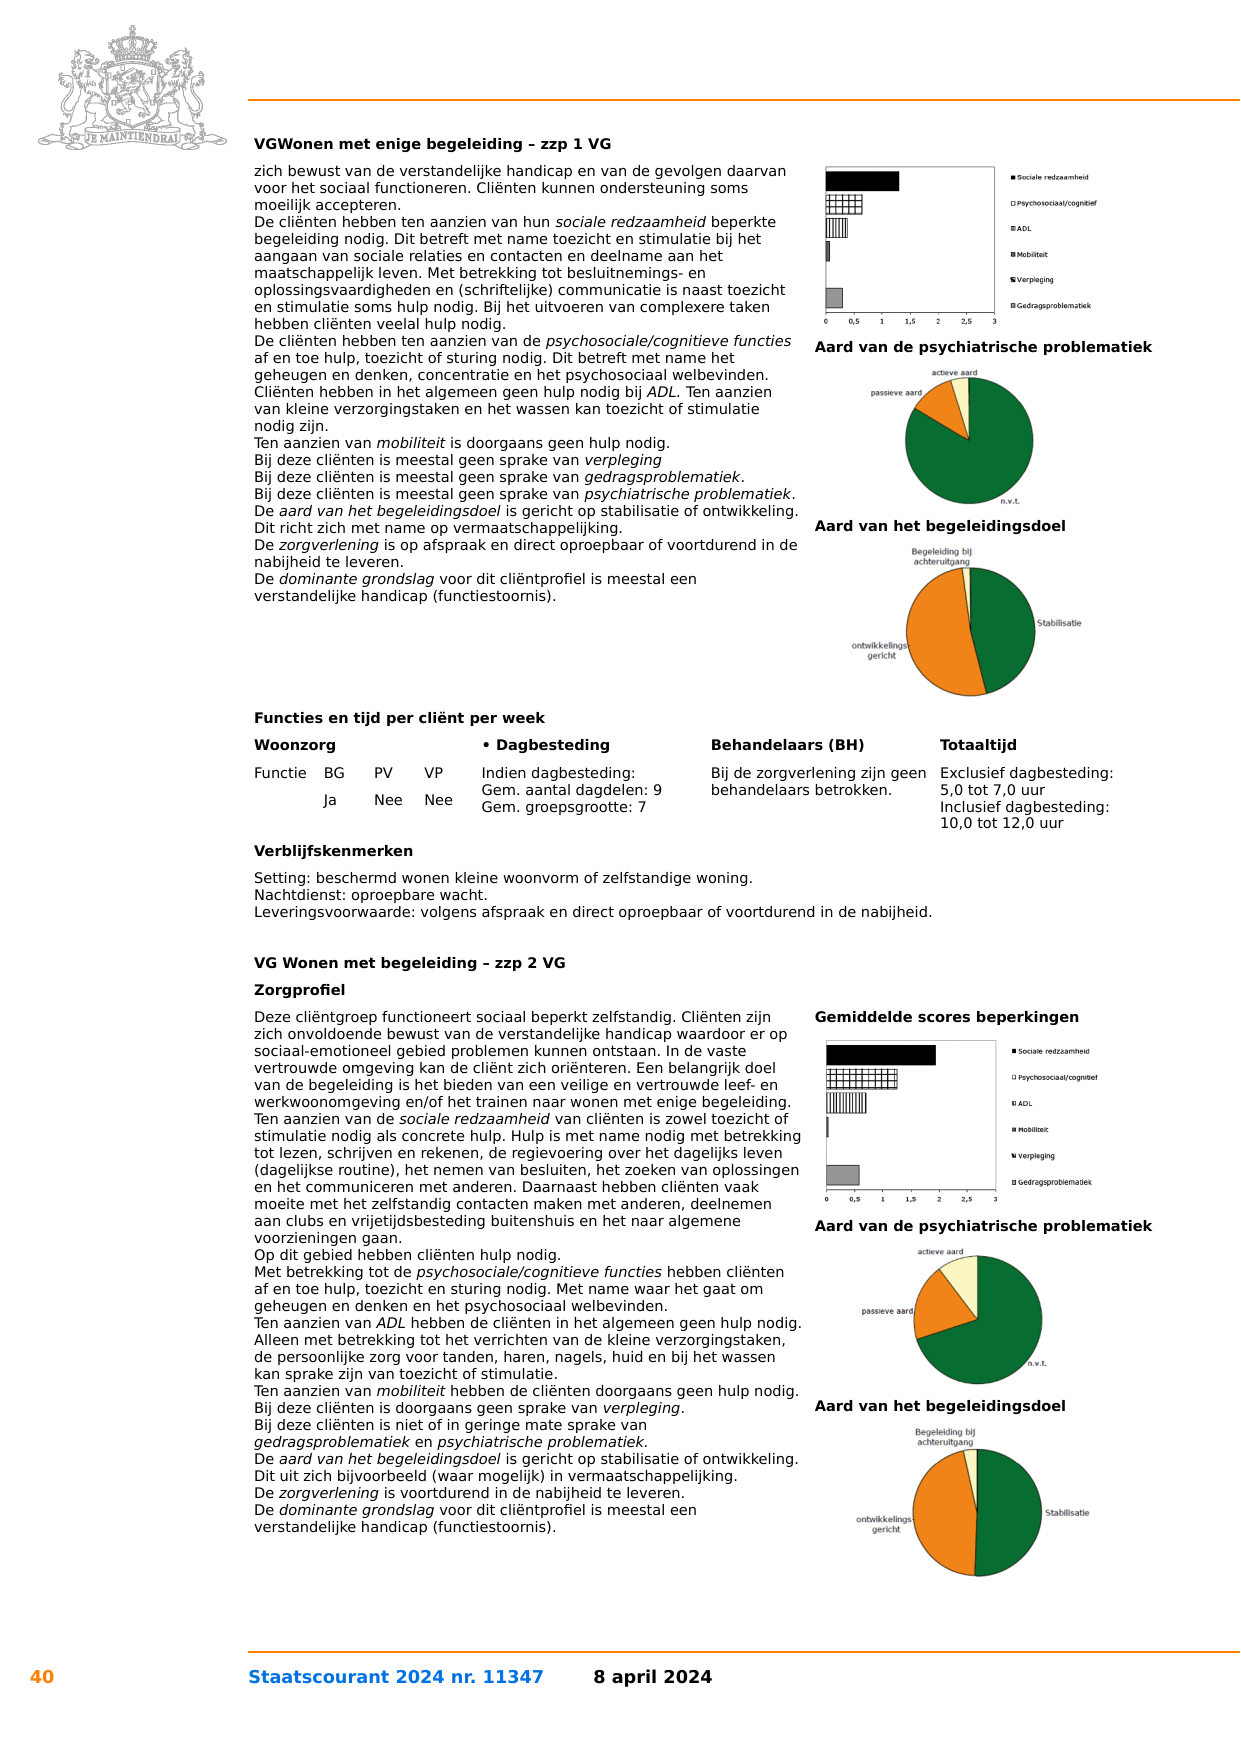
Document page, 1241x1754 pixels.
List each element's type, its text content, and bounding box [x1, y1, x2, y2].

table_cell Verblijfskenmerken [249, 838, 1163, 864]
picture [814, 1036, 1110, 1208]
picture [38, 25, 227, 150]
picture [814, 1245, 1110, 1388]
table_cell zich bewust van de verstandelijke handicap en van de gevolgen daarvan voor het sociaal functioneren. Cliënten kunnen ondersteuning soms moeilijk accepteren. De cliënten hebben ten aanzien van hun sociale redzaamheid beperkte begeleiding nodig. Dit betreft met name toezicht en stimulatie bij het aangaan van sociale relaties en contacten en deelname aan het maatschappelijk leven. Met betrekking tot besluitnemings- en oplossingsvaardigheden en (schriftelijke) communicatie is naast toezicht en stimulatie soms hulp nodig. Bij het uitvoeren van complexere taken hebben cliënten veelal hulp nodig. De cliënten hebben ten aanzien van de psychosociale/cognitieve functies af en toe hulp, toezicht of sturing nodig. Dit betreft met name het geheugen en denken, concentratie en het psychosociaal welbevinden. Cliënten hebben in het algemeen geen hulp nodig bij ADL. Ten aanzien van kleine verzorgingstaken en het wassen kan toezicht of stimulatie nodig zijn. Ten aanzien van mobiliteit is doorgaans geen hulp nodig. Bij deze cliënten is meestal geen sprake van verpleging Bij deze cliënten is meestal geen sprake van gedragsproblematiek. Bij deze cliënten is meestal geen sprake van psychiatrische problematiek. De aard van het begeleidingsdoel is gericht op stabilisatie of ontwikkeling. Dit richt zich met name op vermaatschappelijking. De zorgverlening is op afspraak en direct oproepbaar of voortdurend in de nabijheid te leveren. De dominante grondslag voor dit cliëntprofiel is meestal een verstandelijke handicap (functiestoornis). [249, 158, 808, 704]
table_header VG Wonen met begeleiding – zzp 2 VG [249, 950, 1163, 976]
table_cell Aard van de psychiatrische problematiek [809, 1214, 1163, 1240]
picture [814, 366, 1110, 508]
table_header VGWonen met enige begeleiding – zzp 1 VG [249, 131, 1163, 157]
table_cell [809, 1241, 1163, 1392]
table_cell Gemiddelde scores beperkingen [809, 1005, 1163, 1031]
table_cell BG [318, 760, 368, 786]
table_cell Aard van het begeleidingsdoel [809, 1393, 1163, 1419]
table_cell Aard van de psychiatrische problematiek [809, 334, 1163, 360]
table_cell Deze cliëntgroep functioneert sociaal beperkt zelfstandig. Cliënten zijn zich onvoldoende bewust van de verstandelijke handicap waardoor er op sociaal-emotioneel gebied problemen kunnen ontstaan. In de vaste vertrouwde omgeving kan de cliënt zich oriënteren. Een belangrijk doel van de begeleiding is het bieden van een veilige en vertrouwde leef- en werkwoonomgeving en/of het trainen naar wonen met enige begeleiding. Ten aanzien van de sociale redzaamheid van cliënten is zowel toezicht of stimulatie nodig als concrete hulp. Hulp is met name nodig met betrekking tot lezen, schrijven en rekenen, de regievoering over het dagelijks leven (dagelijkse routine), het nemen van besluiten, het zoeken van oplossingen en het communiceren met anderen. Daarnaast hebben cliënten vaak moeite met het zelfstandig contacten maken met anderen, deelnemen aan clubs en vrijetijdsbesteding buitenshuis en het naar algemene voorzieningen gaan. Op dit gebied hebben cliënten hulp nodig. Met betrekking tot de psychosociale/cognitieve functies hebben cliënten af en toe hulp, toezicht en sturing nodig. Met name waar het gaat om geheugen en denken en het psychosociaal welbevinden. Ten aanzien van ADL hebben de cliënten in het algemeen geen hulp nodig. Alleen met betrekking tot het verrichten van de kleine verzorgingstaken, de persoonlijke zorg voor tanden, haren, nagels, huid en bij het wassen kan sprake zijn van toezicht of stimulatie. Ten aanzien van mobiliteit hebben de cliënten doorgaans geen hulp nodig. Bij deze cliënten is doorgaans geen sprake van verpleging. Bij deze cliënten is niet of in geringe mate sprake van gedragsproblematiek en psychiatrische problematiek. De aard van het begeleidingsdoel is gericht op stabilisatie of ontwikkeling. Dit uit zich bijvoorbeeld (waar mogelijk) in vermaatschappelijking. De zorgverlening is voortdurend in de nabijheid te leveren. De dominante grondslag voor dit cliëntprofiel is meestal een verstandelijke handicap (functiestoornis). [249, 1005, 808, 1583]
table_cell • Dagbesteding [476, 733, 704, 759]
table_cell Nee [369, 787, 418, 837]
table_cell Indien dagbesteding: Gem. aantal dagdelen: 9 Gem. groepsgrootte: 7 [476, 760, 704, 837]
table_cell Totaaltijd [935, 733, 1163, 759]
table_cell Functie [249, 760, 317, 786]
picture [814, 1425, 1110, 1579]
table_cell Zorgprofiel [249, 977, 1163, 1003]
table_cell Bij de zorgverlening zijn geen behandelaars betrokken. [705, 760, 934, 837]
table_cell [809, 541, 1163, 704]
table_cell [809, 158, 1163, 333]
table_cell Aard van het begeleidingsdoel [809, 514, 1163, 540]
table_cell [809, 361, 1163, 513]
table_cell [249, 787, 317, 837]
table_cell Functies en tijd per cliënt per week [249, 705, 1163, 731]
table_cell Nee [419, 787, 475, 837]
table_cell PV [369, 760, 418, 786]
table_cell VP [419, 760, 475, 786]
table_cell Ja [318, 787, 368, 837]
table_cell [809, 1032, 1163, 1213]
table_cell Behandelaars (BH) [705, 733, 934, 759]
picture [814, 545, 1110, 700]
table_cell Exclusief dagbesteding: 5,0 tot 7,0 uur Inclusief dagbesteding: 10,0 tot 12,0 uur [935, 760, 1163, 837]
picture [814, 163, 1110, 329]
table_cell Woonzorg [249, 733, 475, 759]
table_cell Setting: beschermd wonen kleine woonvorm of zelfstandige woning. Nachtdienst: oproepbare wacht. Leveringsvoorwaarde: volgens afspraak en direct oproepbaar of voortdurend in de nabijheid. [249, 866, 1163, 926]
table_cell [809, 1421, 1163, 1583]
